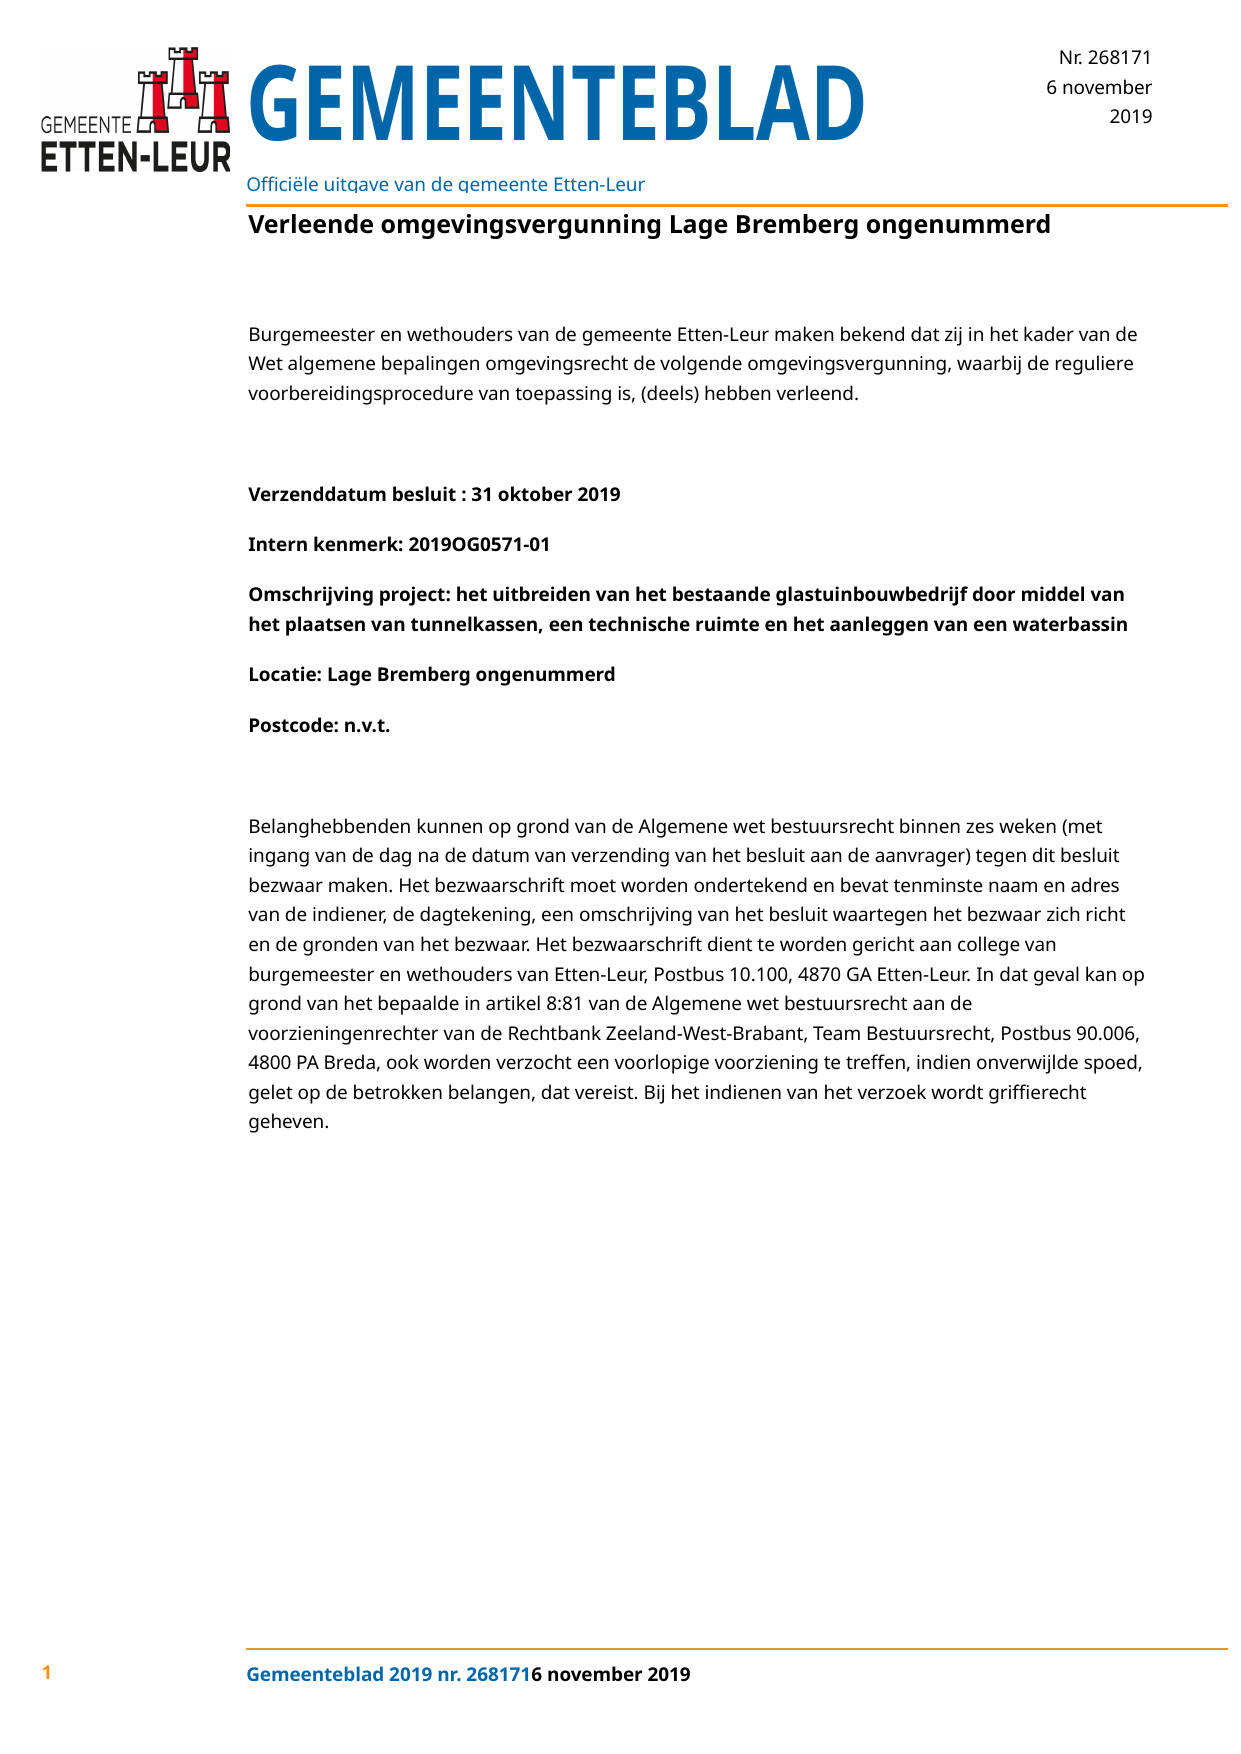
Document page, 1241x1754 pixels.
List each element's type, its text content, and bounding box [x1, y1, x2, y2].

picture [41, 47, 231, 172]
text Intern kenmerk: 2019OG0571-01 [248, 531, 1152, 557]
text Burgemeester en wethouders van de gemeente Etten-Leur maken bekend dat zij in het kader van de Wet algemene bepalingen omgevingsrecht de volgende omgevingsvergunning, waarbij de reguliere voorbereidingsprocedure van toepassing is, (deels) hebben verleend. [248, 321, 1152, 406]
text Verzenddatum besluit : 31 oktober 2019 [248, 481, 1152, 506]
text Postcode: n.v.t. [248, 712, 1152, 738]
text Locatie: Lage Bremberg ongenummerd [248, 662, 1152, 687]
text Omschrijving project: het uitbreiden van het bestaande glastuinbouwbedrijf door middel van het plaatsen van tunnelkassen, een technische ruimte en het aanleggen van een waterbassin [248, 582, 1152, 637]
text Verleende omgevingsvergunning Lage Bremberg ongenummerd [248, 207, 1152, 241]
text Belanghebbenden kunnen op grond van de Algemene wet bestuursrecht binnen zes weken (met ingang van de dag na de datum van verzending van het besluit aan de aanvrager) tegen dit besluit bezwaar maken. Het bezwaarschrift moet worden ondertekend en bevat tenminste naam en adres van de indiener, de dagtekening, een omschrijving van het besluit waartegen het bezwaar zich richt en de gronden van het bezwaar. Het bezwaarschrift dient te worden gericht aan college van burgemeester en wethouders van Etten-Leur, Postbus 10.100, 4870 GA Etten-Leur. In dat geval kan op grond van het bepaalde in artikel 8:81 van de Algemene wet bestuursrecht aan de voorzieningenrechter van de Rechtbank Zeeland-West-Brabant, Team Bestuursrecht, Postbus 90.006, 4800 PA Breda, ook worden verzocht een voorlopige voorziening te treffen, indien onverwijlde spoed, gelet op de betrokken belangen, dat vereist. Bij het indienen van het verzoek wordt griffierecht geheven. [248, 813, 1152, 1134]
